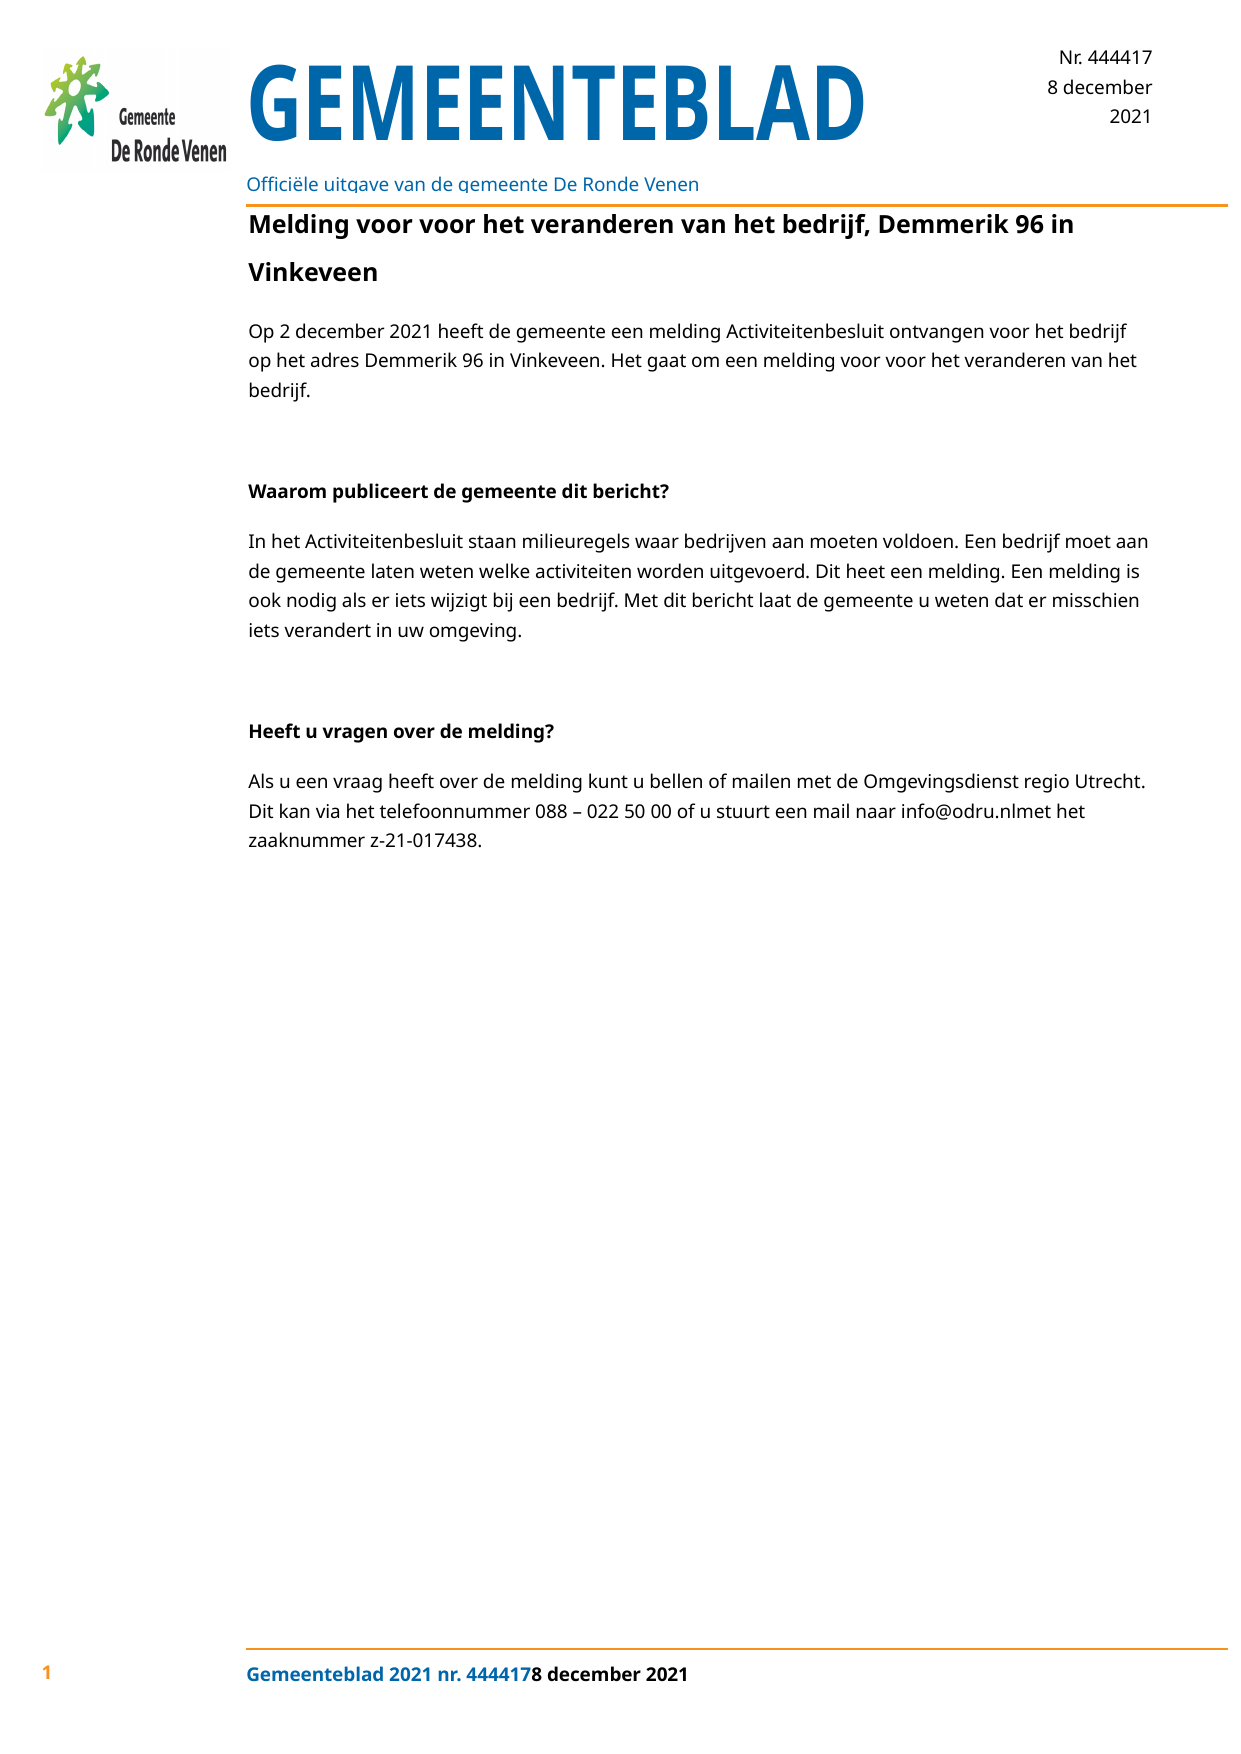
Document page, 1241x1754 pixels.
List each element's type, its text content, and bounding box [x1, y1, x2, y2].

text Melding voor voor het veranderen van het bedrijf, Demmerik 96 in Vinkeveen [248, 207, 1152, 288]
text Op 2 december 2021 heeft de gemeente een melding Activiteitenbesluit ontvangen voor het bedrijf op het adres Demmerik 96 in Vinkeveen. Het gaat om een melding voor voor het veranderen van het bedrijf. [248, 318, 1152, 403]
text Als u een vraag heeft over de melding kunt u bellen of mailen met de Omgevingsdienst regio Utrecht. Dit kan via het telefoonnummer 088 – 022 50 00 of u stuurt een mail naar info@odru.nlmet het zaaknummer z-21-017438. [248, 768, 1152, 853]
text In het Activiteitenbesluit staan milieuregels waar bedrijven aan moeten voldoen. Een bedrijf moet aan de gemeente laten weten welke activiteiten worden uitgevoerd. Dit heet een melding. Een melding is ook nodig als er iets wijzigt bij een bedrijf. Met dit bericht laat de gemeente u weten dat er misschien iets verandert in uw omgeving. [248, 528, 1152, 643]
text Heeft u vragen over de melding? [248, 718, 1152, 744]
text Waarom publiceert de gemeente dit bericht? [248, 478, 1152, 504]
picture [41, 47, 231, 172]
